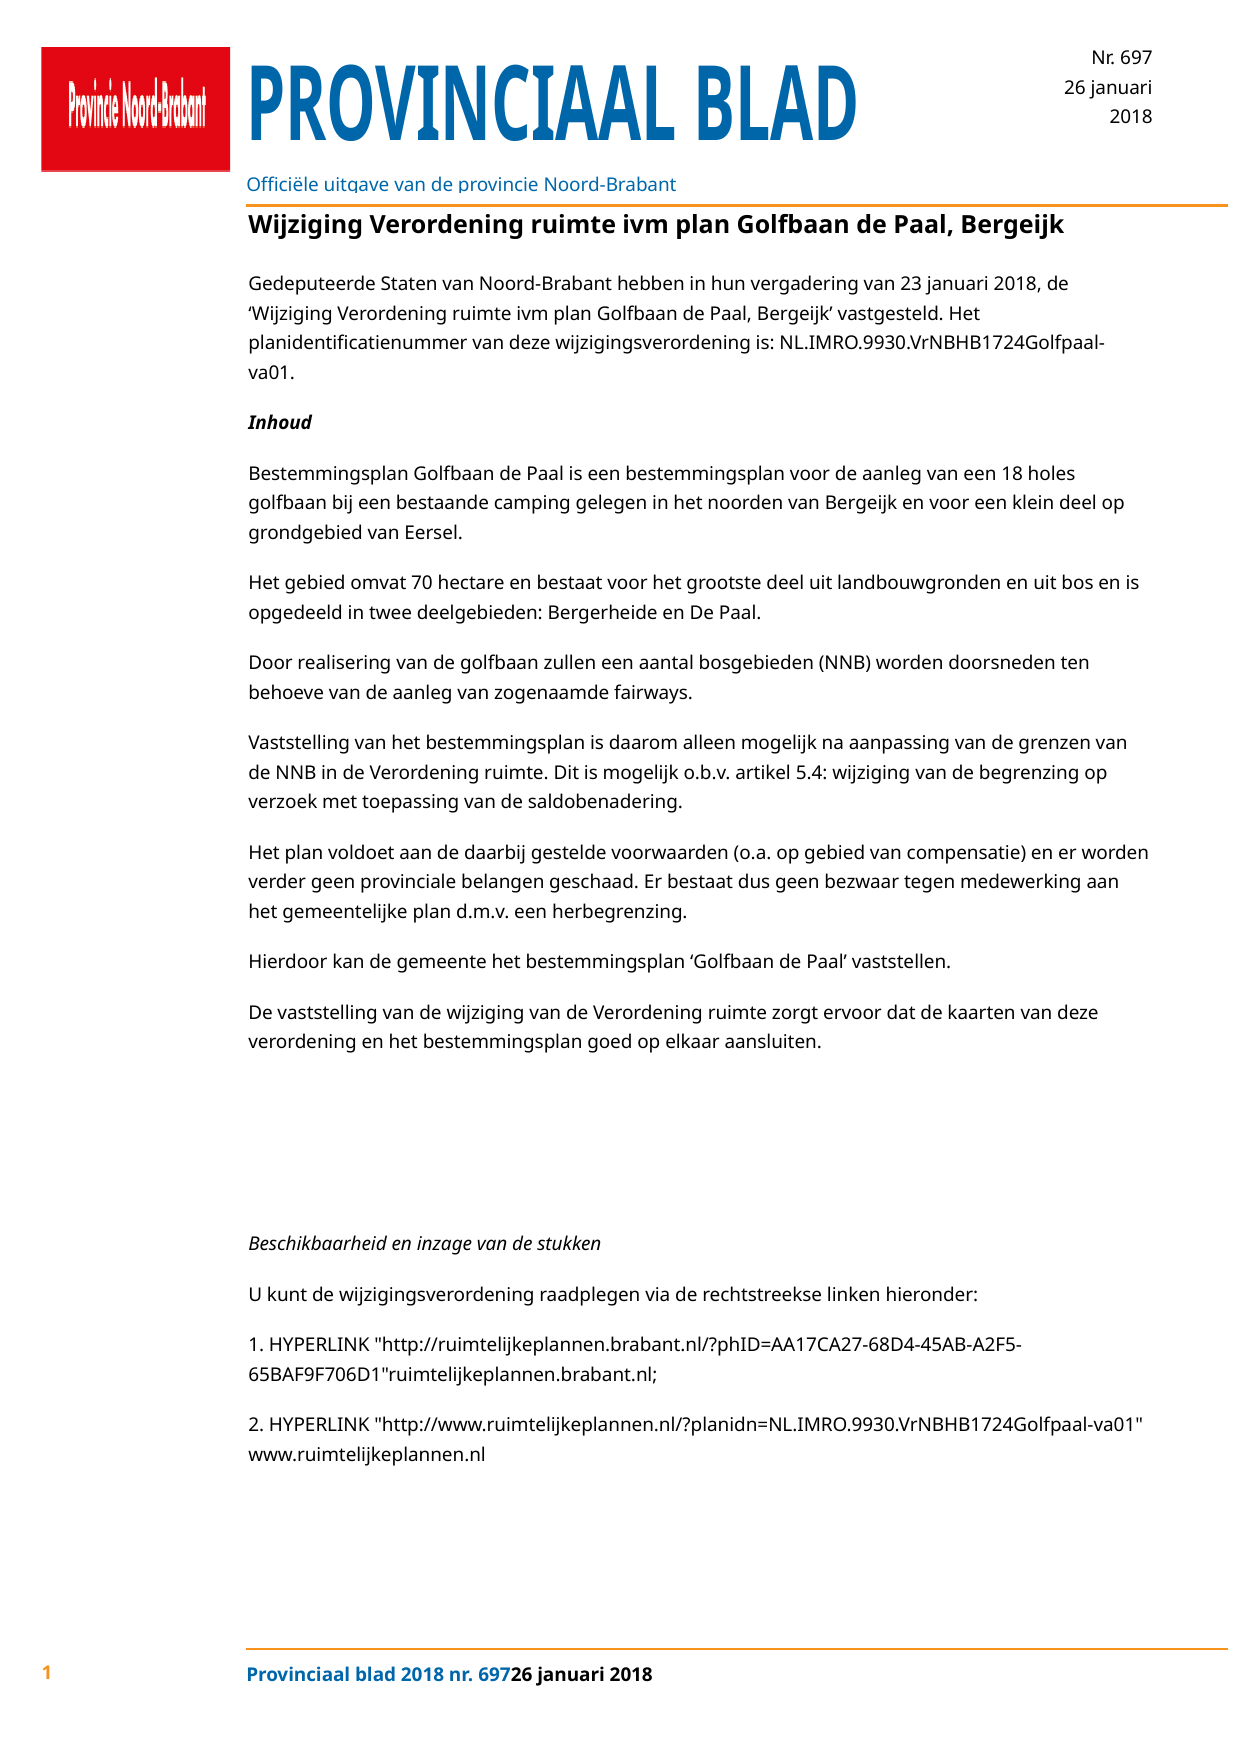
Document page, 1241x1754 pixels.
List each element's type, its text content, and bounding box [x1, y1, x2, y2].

text Beschikbaarheid en inzage van de stukken [248, 1230, 1152, 1256]
text 1. HYPERLINK "http://ruimtelijkeplannen.brabant.nl/?phID=AA17CA27-68D4-45AB-A2F5-65BAF9F706D1"ruimtelijkeplannen.brabant.nl; [248, 1331, 1152, 1386]
text Bestemmingsplan Golfbaan de Paal is een bestemmingsplan voor de aanleg van een 18 holes golfbaan bij een bestaande camping gelegen in het noorden van Bergeijk en voor een klein deel op grondgebied van Eersel. [248, 460, 1152, 545]
text Het gebied omvat 70 hectare en bestaat voor het grootste deel uit landbouwgronden en uit bos en is opgedeeld in twee deelgebieden: Bergerheide en De Paal. [248, 569, 1152, 625]
text Hierdoor kan de gemeente het bestemmingsplan ‘Golfbaan de Paal’ vaststellen. [248, 949, 1152, 974]
picture [41, 47, 231, 172]
text Wijziging Verordening ruimte ivm plan Golfbaan de Paal, Bergeijk [248, 207, 1152, 241]
text Het plan voldoet aan de daarbij gestelde voorwaarden (o.a. op gebied van compensatie) en er worden verder geen provinciale belangen geschaad. Er bestaat dus geen bezwaar tegen medewerking aan het gemeentelijke plan d.m.v. een herbegrenzing. [248, 839, 1152, 924]
text 2. HYPERLINK "http://www.ruimtelijkeplannen.nl/?planidn=NL.IMRO.9930.VrNBHB1724Golfpaal-va01" www.ruimtelijkeplannen.nl [248, 1411, 1152, 1466]
text Vaststelling van het bestemmingsplan is daarom alleen mogelijk na aanpassing van de grenzen van de NNB in de Verordening ruimte. Dit is mogelijk o.b.v. artikel 5.4: wijziging van de begrenzing op verzoek met toepassing van de saldobenadering. [248, 729, 1152, 814]
text U kunt de wijzigingsverordening raadplegen via de rechtstreekse linken hieronder: [248, 1281, 1152, 1306]
text Gedeputeerde Staten van Noord-Brabant hebben in hun vergadering van 23 januari 2018, de ‘Wijziging Verordening ruimte ivm plan Golfbaan de Paal, Bergeijk’ vastgesteld. Het planidentificatienummer van deze wijzigingsverordening is: NL.IMRO.9930.VrNBHB1724Golfpaal-va01. [248, 270, 1152, 385]
text De vaststelling van de wijziging van de Verordening ruimte zorgt ervoor dat de kaarten van deze verordening en het bestemmingsplan goed op elkaar aansluiten. [248, 999, 1152, 1054]
text Inhoud [248, 409, 1152, 435]
text Door realisering van de golfbaan zullen een aantal bosgebieden (NNB) worden doorsneden ten behoeve van de aanleg van zogenaamde fairways. [248, 649, 1152, 705]
